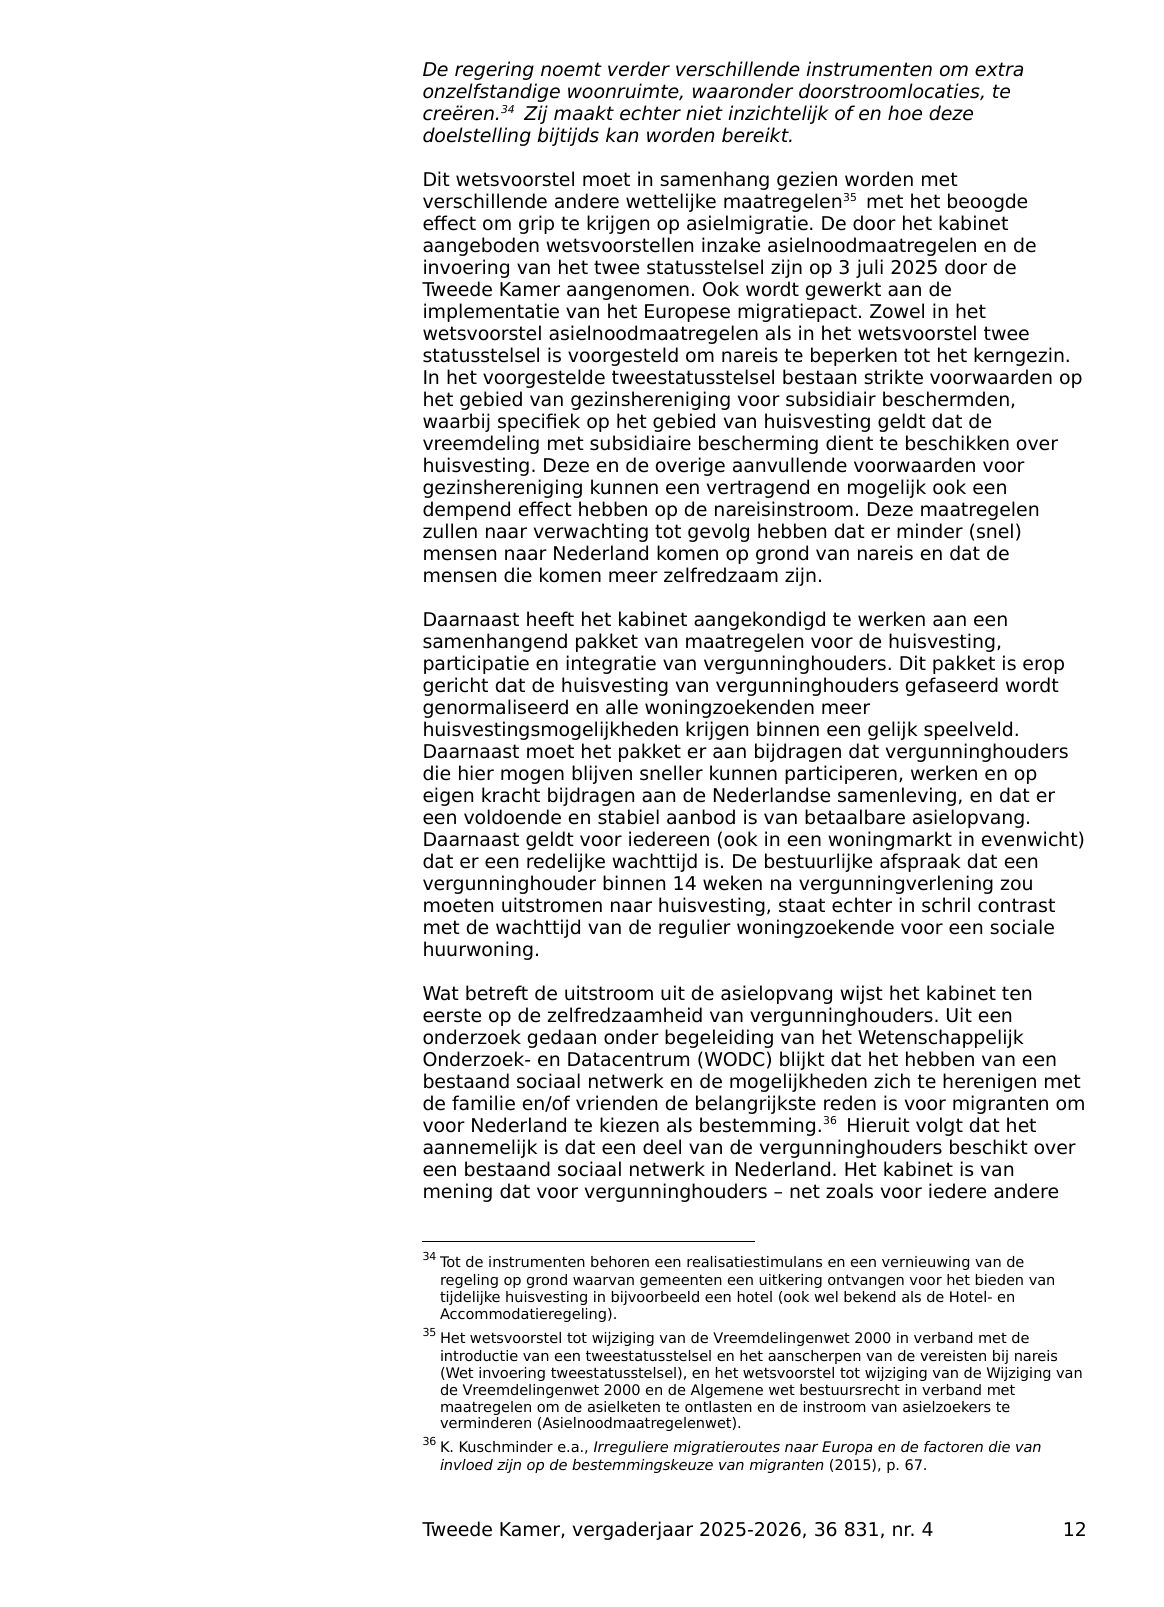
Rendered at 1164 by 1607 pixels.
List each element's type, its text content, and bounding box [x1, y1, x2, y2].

text K. Kuschminder e.a., Irreguliere migratieroutes naar Europa en de factoren die van invloed zijn op de bestemmingskeuze van migranten (2015), p. 67. [422, 1435, 1087, 1474]
text Daarnaast heeft het kabinet aangekondigd te werken aan een samenhangend pakket van maatregelen voor de huisvesting, participatie en integratie van vergunninghouders. Dit pakket is erop gericht dat de huisvesting van vergunninghouders gefaseerd wordt genormaliseerd en alle woningzoekenden meer huisvestingsmogelijkheden krijgen binnen een gelijk speelveld. Daarnaast moet het pakket er aan bijdragen dat vergunninghouders die hier mogen blijven sneller kunnen participeren, werken en op eigen kracht bijdragen aan de Nederlandse samenleving, en dat er een voldoende en stabiel aanbod is van betaalbare asielopvang. Daarnaast geldt voor iedereen (ook in een woningmarkt in evenwicht) dat er een redelijke wachttijd is. De bestuurlijke afspraak dat een vergunninghouder binnen 14 weken na vergunningverlening zou moeten uitstromen naar huisvesting, staat echter in schril contrast met de wachttijd van de regulier woningzoekende voor een sociale huurwoning. [422, 609, 1087, 961]
text De regering noemt verder verschillende instrumenten om extra onzelfstandige woonruimte, waaronder doorstroomlocaties, te creëren. Zij maakt echter niet inzichtelijk of en hoe deze doelstelling bijtijds kan worden bereikt. [422, 59, 1087, 147]
text Het wetsvoorstel tot wijziging van de Vreemdelingenwet 2000 in verband met de introductie van een tweestatusstelsel en het aanscherpen van de vereisten bij nareis (Wet invoering tweestatusstelsel), en het wetsvoorstel tot wijziging van de Wijziging van de Vreemdelingenwet 2000 en de Algemene wet bestuursrecht in verband met maatregelen om de asielketen te ontlasten en de instroom van asielzoekers te verminderen (Asielnoodmaatregelenwet). [422, 1326, 1087, 1432]
text Dit wetsvoorstel moet in samenhang gezien worden met verschillende andere wettelijke maatregelen met het beoogde effect om grip te krijgen op asielmigratie. De door het kabinet aangeboden wetsvoorstellen inzake asielnoodmaatregelen en de invoering van het twee statusstelsel zijn op 3 juli 2025 door de Tweede Kamer aangenomen. Ook wordt gewerkt aan de implementatie van het Europese migratiepact. Zowel in het wetsvoorstel asielnoodmaatregelen als in het wetsvoorstel twee statusstelsel is voorgesteld om nareis te beperken tot het kerngezin. In het voorgestelde tweestatusstelsel bestaan strikte voorwaarden op het gebied van gezinshereniging voor subsidiair beschermden, waarbij specifiek op het gebied van huisvesting geldt dat de vreemdeling met subsidiaire bescherming dient te beschikken over huisvesting. Deze en de overige aanvullende voorwaarden voor gezinshereniging kunnen een vertragend en mogelijk ook een dempend effect hebben op de nareisinstroom. Deze maatregelen zullen naar verwachting tot gevolg hebben dat er minder (snel) mensen naar Nederland komen op grond van nareis en dat de mensen die komen meer zelfredzaam zijn. [422, 169, 1087, 587]
text Wat betreft de uitstroom uit de asielopvang wijst het kabinet ten eerste op de zelfredzaamheid van vergunninghouders. Uit een onderzoek gedaan onder begeleiding van het Wetenschappelijk Onderzoek- en Datacentrum (WODC) blijkt dat het hebben van een bestaand sociaal netwerk en de mogelijkheden zich te herenigen met de familie en/of vrienden de belangrijkste reden is voor migranten om voor Nederland te kiezen als bestemming. Hieruit volgt dat het aannemelijk is dat een deel van de vergunninghouders beschikt over een bestaand sociaal netwerk in Nederland. Het kabinet is van mening dat voor vergunninghouders – net zoals voor iedere andere [422, 983, 1087, 1203]
text Tot de instrumenten behoren een realisatiestimulans en een vernieuwing van de regeling op grond waarvan gemeenten een uitkering ontvangen voor het bieden van tijdelijke huisvesting in bijvoorbeeld een hotel (ook wel bekend als de Hotel- en Accommodatieregeling). [422, 1250, 1087, 1323]
